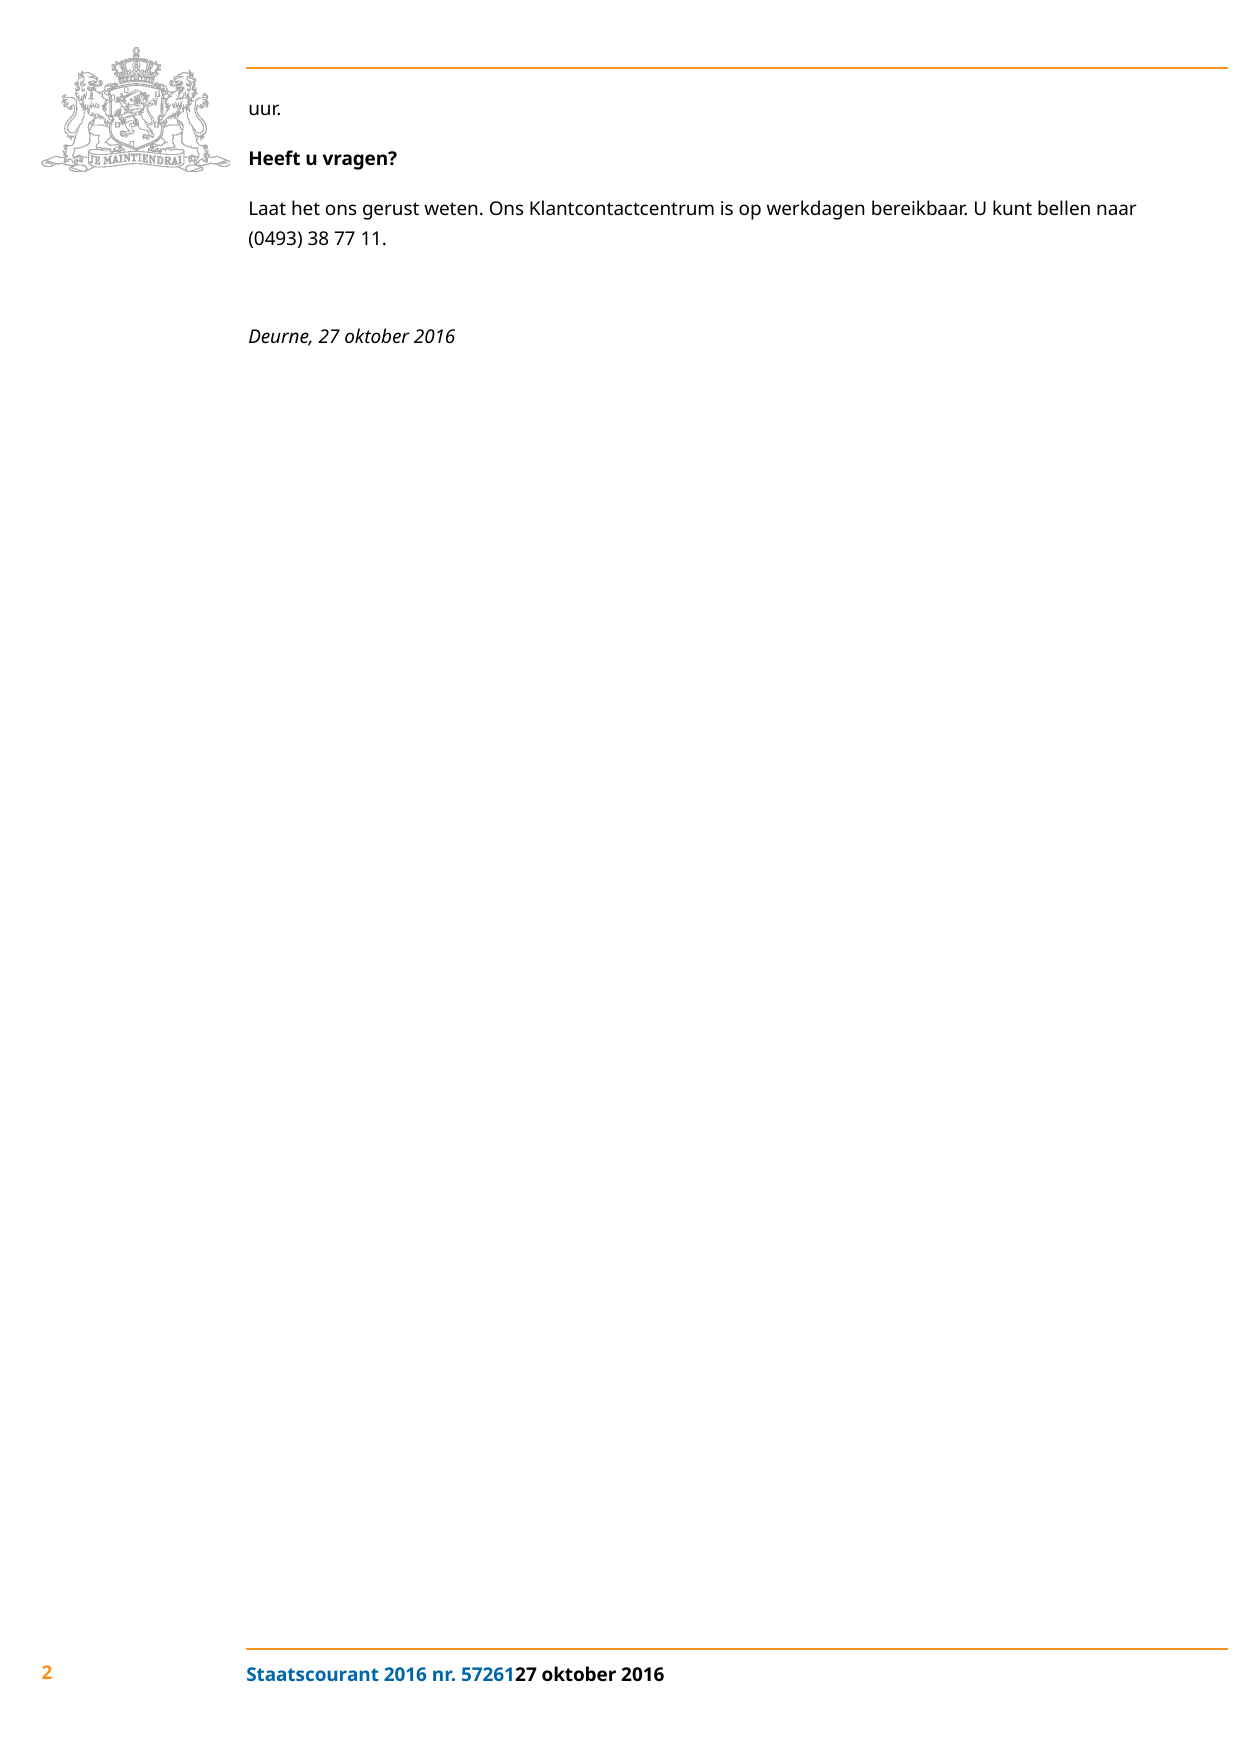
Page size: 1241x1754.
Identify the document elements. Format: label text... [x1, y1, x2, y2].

picture [41, 47, 231, 172]
text uur. [248, 95, 1152, 121]
text Deurne, 27 oktober 2016 [248, 323, 1152, 349]
text Heeft u vragen? [248, 145, 1152, 171]
text Laat het ons gerust weten. Ons Klantcontactcentrum is op werkdagen bereikbaar. U kunt bellen naar (0493) 38 77 11. [248, 196, 1152, 251]
